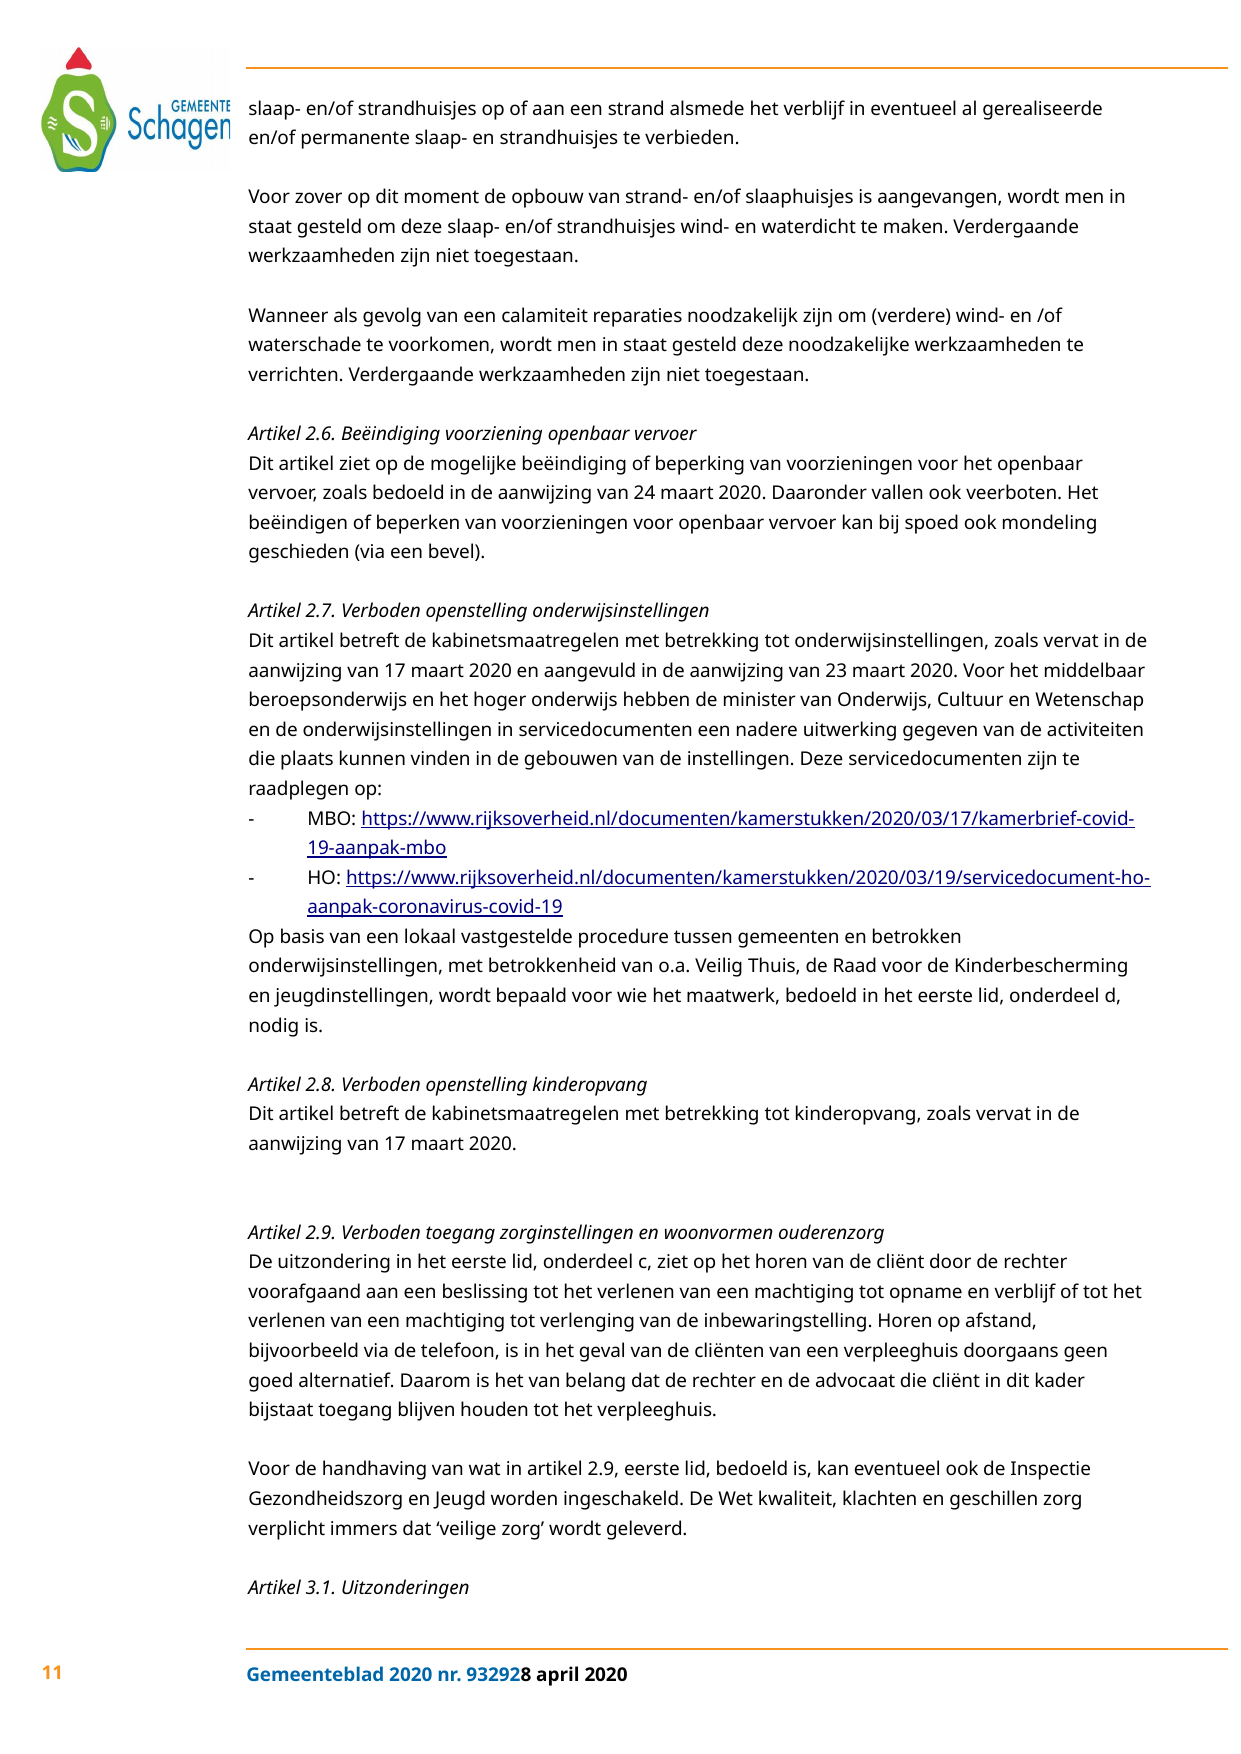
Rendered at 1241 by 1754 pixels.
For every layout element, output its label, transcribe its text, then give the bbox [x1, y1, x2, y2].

text Artikel 2.8. Verboden openstelling kinderopvang [248, 1071, 1152, 1097]
text slaap- en/of strandhuisjes op of aan een strand alsmede het verblijf in eventueel al gerealiseerde en/of permanente slaap- en strandhuisjes te verbieden. [248, 95, 1152, 150]
text Dit artikel ziet op de mogelijke beëindiging of beperking van voorzieningen voor het openbaar vervoer, zoals bedoeld in de aanwijzing van 24 maart 2020. Daaronder vallen ook veerboten. Het beëindigen of beperken van voorzieningen voor openbaar vervoer kan bij spoed ook mondeling geschieden (via een bevel). [248, 450, 1152, 564]
text Artikel 2.9. Verboden toegang zorginstellingen en woonvormen ouderenzorg [248, 1219, 1152, 1245]
text Voor zover op dit moment de opbouw van strand- en/of slaaphuisjes is aangevangen, wordt men in staat gesteld om deze slaap- en/of strandhuisjes wind- en waterdicht te maken. Verdergaande werkzaamheden zijn niet toegestaan. [248, 183, 1152, 268]
list HO: https://www.rijksoverheid.nl/documenten/kamerstukken/2020/03/19/servicedocument-ho-aanpak-coronavirus-covid-19 [248, 864, 1152, 919]
text Dit artikel betreft de kabinetsmaatregelen met betrekking tot kinderopvang, zoals vervat in de aanwijzing van 17 maart 2020. [248, 1101, 1152, 1156]
text Op basis van een lokaal vastgestelde procedure tussen gemeenten en betrokken onderwijsinstellingen, met betrokkenheid van o.a. Veilig Thuis, de Raad voor de Kinderbescherming en jeugdinstellingen, wordt bepaald voor wie het maatwerk, bedoeld in het eerste lid, onderdeel d, nodig is. [248, 923, 1152, 1038]
list MBO: https://www.rijksoverheid.nl/documenten/kamerstukken/2020/03/17/kamerbrief-covid-19-aanpak-mbo [248, 805, 1152, 860]
text Dit artikel betreft de kabinetsmaatregelen met betrekking tot onderwijsinstellingen, zoals vervat in de aanwijzing van 17 maart 2020 en aangevuld in de aanwijzing van 23 maart 2020. Voor het middelbaar beroepsonderwijs en het hoger onderwijs hebben de minister van Onderwijs, Cultuur en Wetenschap en de onderwijsinstellingen in servicedocumenten een nadere uitwerking gegeven van de activiteiten die plaats kunnen vinden in de gebouwen van de instellingen. Deze servicedocumenten zijn te raadplegen op: [248, 627, 1152, 801]
text Wanneer als gevolg van een calamiteit reparaties noodzakelijk zijn om (verdere) wind- en /of waterschade te voorkomen, wordt men in staat gesteld deze noodzakelijke werkzaamheden te verrichten. Verdergaande werkzaamheden zijn niet toegestaan. [248, 302, 1152, 387]
text Artikel 2.7. Verboden openstelling onderwijsinstellingen [248, 598, 1152, 623]
text Artikel 3.1. Uitzonderingen [248, 1574, 1152, 1600]
text De uitzondering in het eerste lid, onderdeel c, ziet op het horen van de cliënt door de rechter voorafgaand aan een beslissing tot het verlenen van een machtiging tot opname en verblijf of tot het verlenen van een machtiging tot verlenging van de inbewaringstelling. Horen op afstand, bijvoorbeeld via de telefoon, is in het geval van de cliënten van een verpleeghuis doorgaans geen goed alternatief. Daarom is het van belang dat de rechter en de advocaat die cliënt in dit kader bijstaat toegang blijven houden tot het verpleeghuis. [248, 1248, 1152, 1422]
text Artikel 2.6. Beëindiging voorziening openbaar vervoer [248, 420, 1152, 446]
picture [41, 47, 231, 172]
text Voor de handhaving van wat in artikel 2.9, eerste lid, bedoeld is, kan eventueel ook de Inspectie Gezondheidszorg en Jeugd worden ingeschakeld. De Wet kwaliteit, klachten en geschillen zorg verplicht immers dat ‘veilige zorg’ wordt geleverd. [248, 1456, 1152, 1541]
